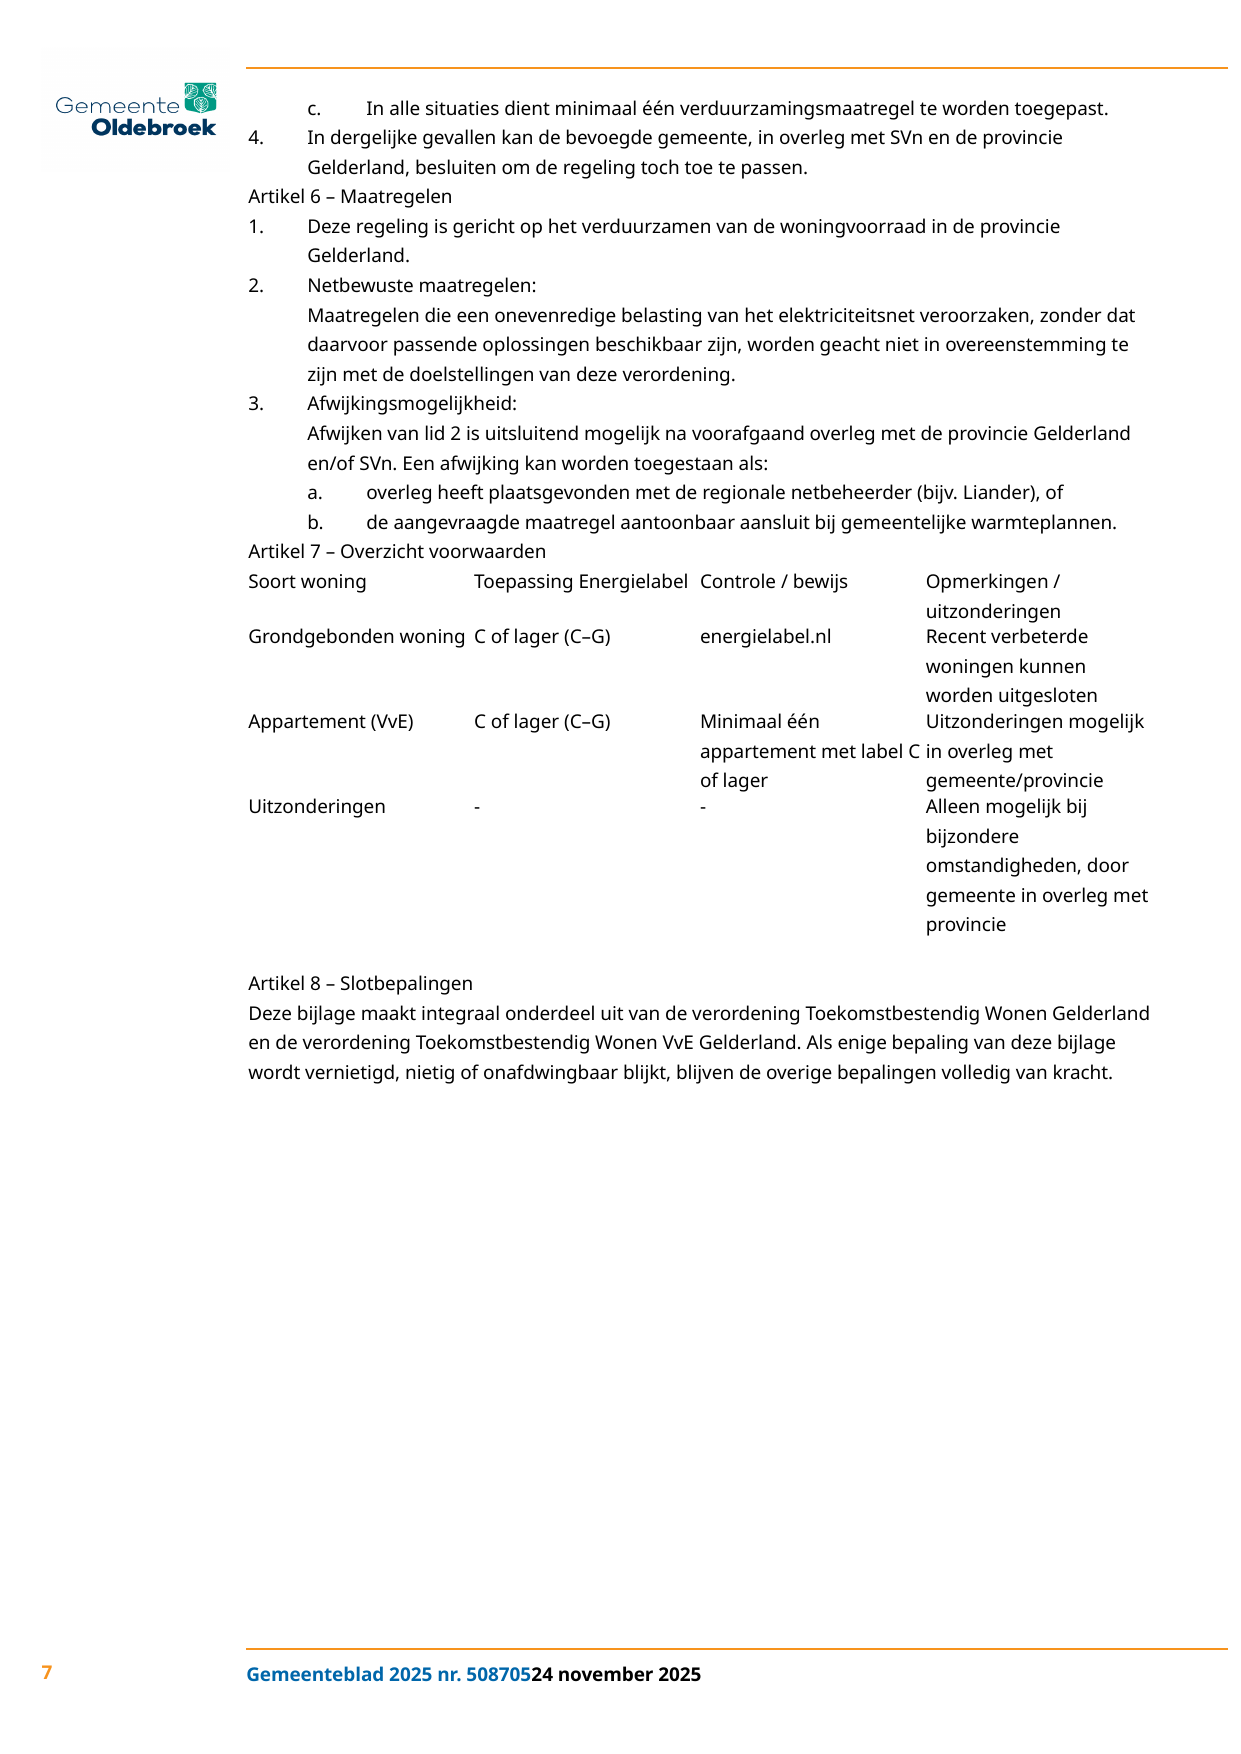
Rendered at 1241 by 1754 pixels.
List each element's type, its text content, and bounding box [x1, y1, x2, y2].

table_cell energielabel.nl [700, 624, 926, 708]
text Deze bijlage maakt integraal onderdeel uit van de verordening Toekomstbestendig Wonen Gelderland en de verordening Toekomstbestendig Wonen VvE Gelderland. Als enige bepaling van deze bijlage wordt vernietigd, nietig of onafdwingbaar blijkt, blijven de overige bepalingen volledig van kracht. [248, 1000, 1152, 1085]
picture [41, 47, 231, 172]
table_cell Uitzonderingen mogelijk in overleg met gemeente/provincie [926, 709, 1152, 793]
table_cell Alleen mogelijk bij bijzondere omstandigheden, door gemeente in overleg met provincie [926, 793, 1152, 937]
table_cell Grondgebonden woning [248, 624, 474, 708]
table_header Opmerkingen / uitzonderingen [926, 568, 1152, 623]
list Afwijkingsmogelijkheid: [248, 391, 1152, 416]
table_header Controle / bewijs [700, 568, 926, 623]
list overleg heeft plaatsgevonden met de regionale netbeheerder (bijv. Liander), of [307, 479, 1152, 505]
table_cell C of lager (C–G) [474, 624, 700, 708]
text Artikel 6 – Maatregelen [248, 183, 1152, 209]
list Deze regeling is gericht op het verduurzamen van de woningvoorraad in de provincie Gelderland. [248, 213, 1152, 268]
list Maatregelen die een onevenredige belasting van het elektriciteitsnet veroorzaken, zonder dat daarvoor passende oplossingen beschikbaar zijn, worden geacht niet in overeenstemming te zijn met de doelstellingen van deze verordening. [248, 302, 1152, 387]
table_header Toepassing Energielabel [474, 568, 700, 623]
table_cell - [474, 793, 700, 937]
text Artikel 8 – Slotbepalingen [248, 970, 1152, 996]
list In dergelijke gevallen kan de bevoegde gemeente, in overleg met SVn en de provincie Gelderland, besluiten om de regeling toch toe te passen. [248, 124, 1152, 180]
list de aangevraagde maatregel aantoonbaar aansluit bij gemeentelijke warmteplannen. [307, 509, 1152, 535]
list Netbewuste maatregelen: [248, 272, 1152, 298]
table_cell C of lager (C–G) [474, 709, 700, 793]
table_cell Uitzonderingen [248, 793, 474, 937]
table_cell Appartement (VvE) [248, 709, 474, 793]
table_cell Minimaal één appartement met label C of lager [700, 709, 926, 793]
text Artikel 7 – Overzicht voorwaarden [248, 538, 1152, 564]
table_header Soort woning [248, 568, 474, 623]
table_cell - [700, 793, 926, 937]
list In alle situaties dient minimaal één verduurzamingsmaatregel te worden toegepast. [307, 95, 1152, 121]
list Afwijken van lid 2 is uitsluitend mogelijk na voorafgaand overleg met de provincie Gelderland en/of SVn. Een afwijking kan worden toegestaan als: [248, 420, 1152, 476]
table_cell Recent verbeterde woningen kunnen worden uitgesloten [926, 624, 1152, 708]
